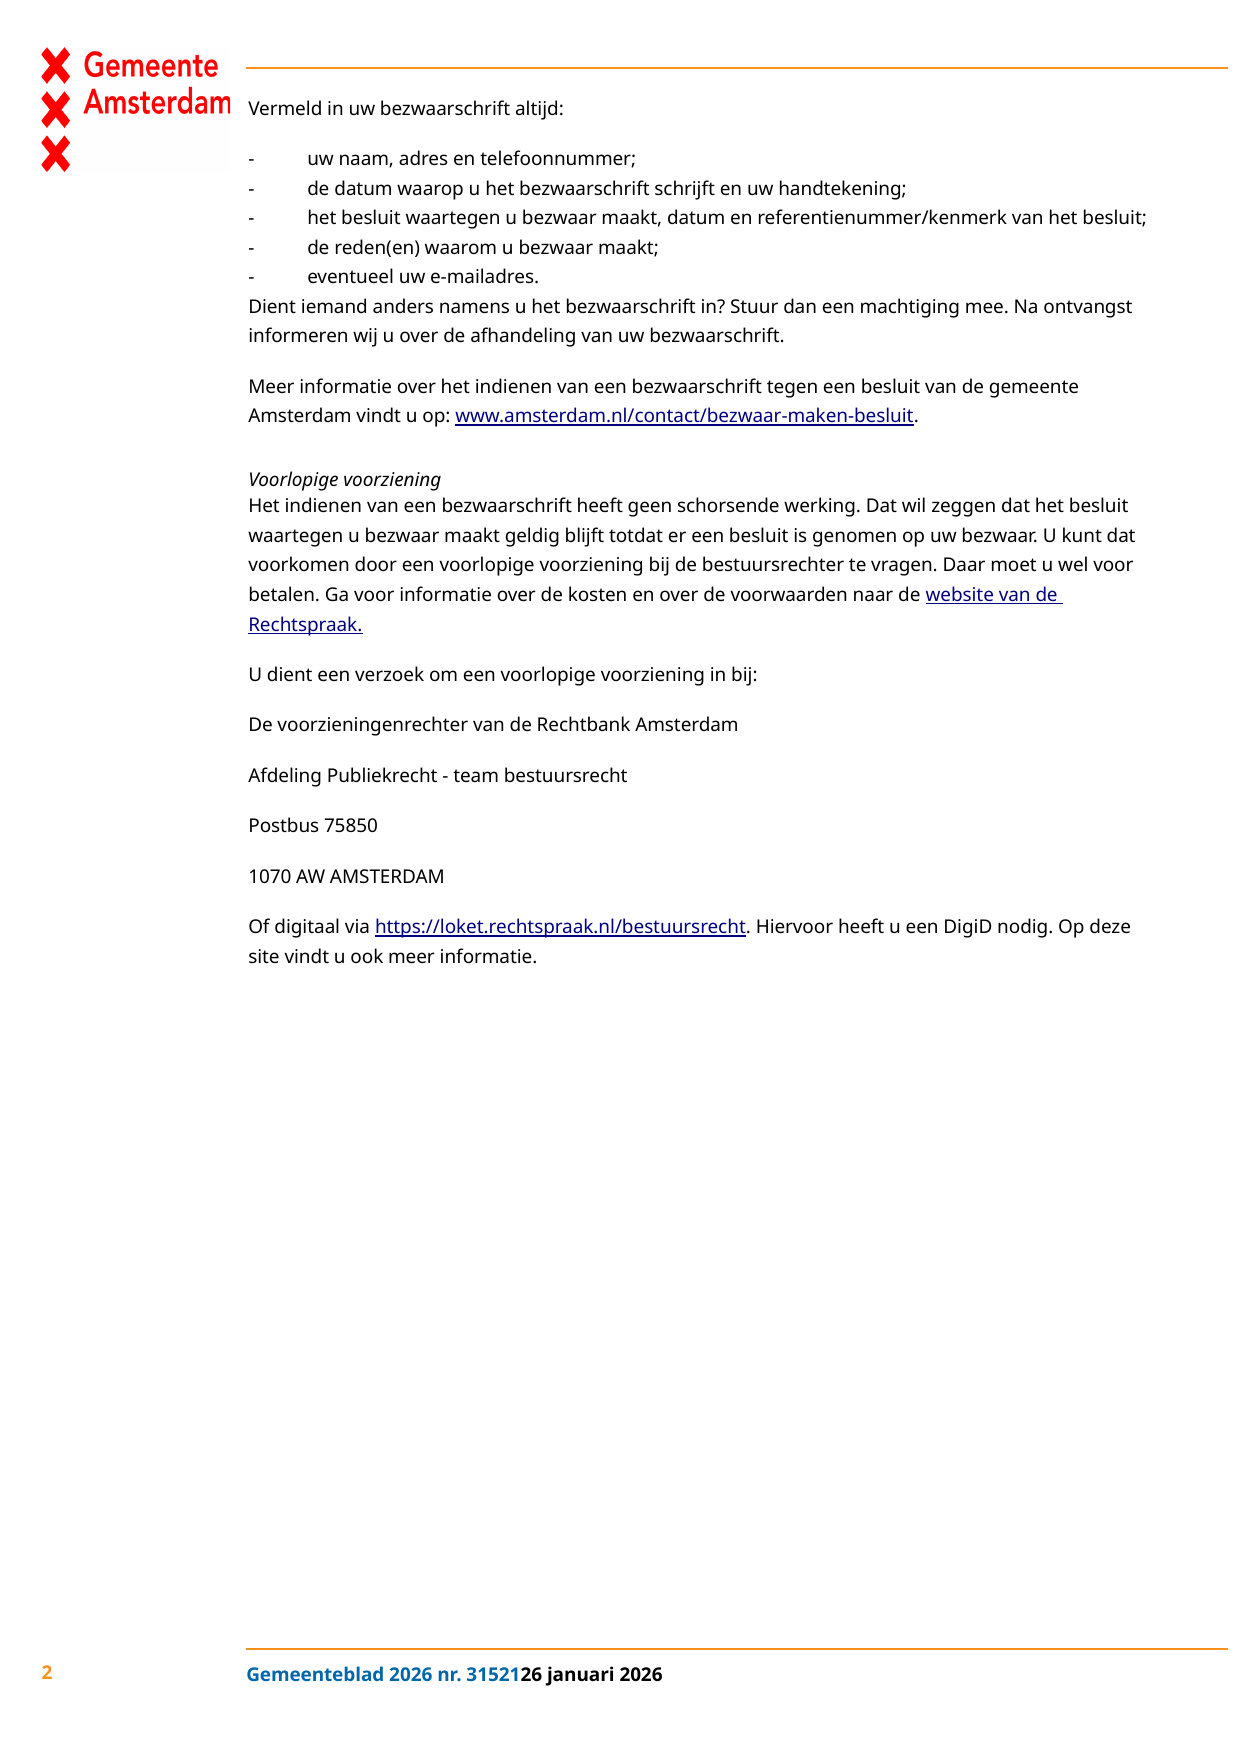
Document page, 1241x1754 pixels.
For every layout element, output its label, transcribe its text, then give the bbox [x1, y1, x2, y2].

list uw naam, adres en telefoonnummer; [248, 145, 1152, 171]
list de reden(en) waarom u bezwaar maakt; [248, 234, 1152, 260]
text U dient een verzoek om een voorlopige voorziening in bij: [248, 661, 1152, 687]
text Afdeling Publiekrecht - team bestuursrecht [248, 762, 1152, 788]
text 1070 AW AMSTERDAM [248, 863, 1152, 888]
text Voorlopige voorziening [248, 467, 1152, 492]
text Postbus 75850 [248, 812, 1152, 838]
text Het indienen van een bezwaarschrift heeft geen schorsende werking. Dat wil zeggen dat het besluit waartegen u bezwaar maakt geldig blijft totdat er een besluit is genomen op uw bezwaar. U kunt dat voorkomen door een voorlopige voorziening bij de bestuursrechter te vragen. Daar moet u wel voor betalen. Ga voor informatie over de kosten en over de voorwaarden naar de website van de Rechtspraak. [248, 492, 1152, 636]
text De voorzieningenrechter van de Rechtbank Amsterdam [248, 712, 1152, 737]
list eventueel uw e-mailadres. [248, 263, 1152, 289]
picture [41, 47, 231, 172]
list de datum waarop u het bezwaarschrift schrijft en uw handtekening; [248, 175, 1152, 201]
text Meer informatie over het indienen van een bezwaarschrift tegen een besluit van de gemeente Amsterdam vindt u op: www.amsterdam.nl/contact/bezwaar-maken-besluit. [248, 373, 1152, 428]
text Dient iemand anders namens u het bezwaarschrift in? Stuur dan een machtiging mee. Na ontvangst informeren wij u over de afhandeling van uw bezwaarschrift. [248, 293, 1152, 348]
list het besluit waartegen u bezwaar maakt, datum en referentienummer/kenmerk van het besluit; [248, 204, 1152, 230]
text Vermeld in uw bezwaarschrift altijd: [248, 95, 1152, 121]
text Of digitaal via https://loket.rechtspraak.nl/bestuursrecht. Hiervoor heeft u een DigiD nodig. Op deze site vindt u ook meer informatie. [248, 913, 1152, 968]
